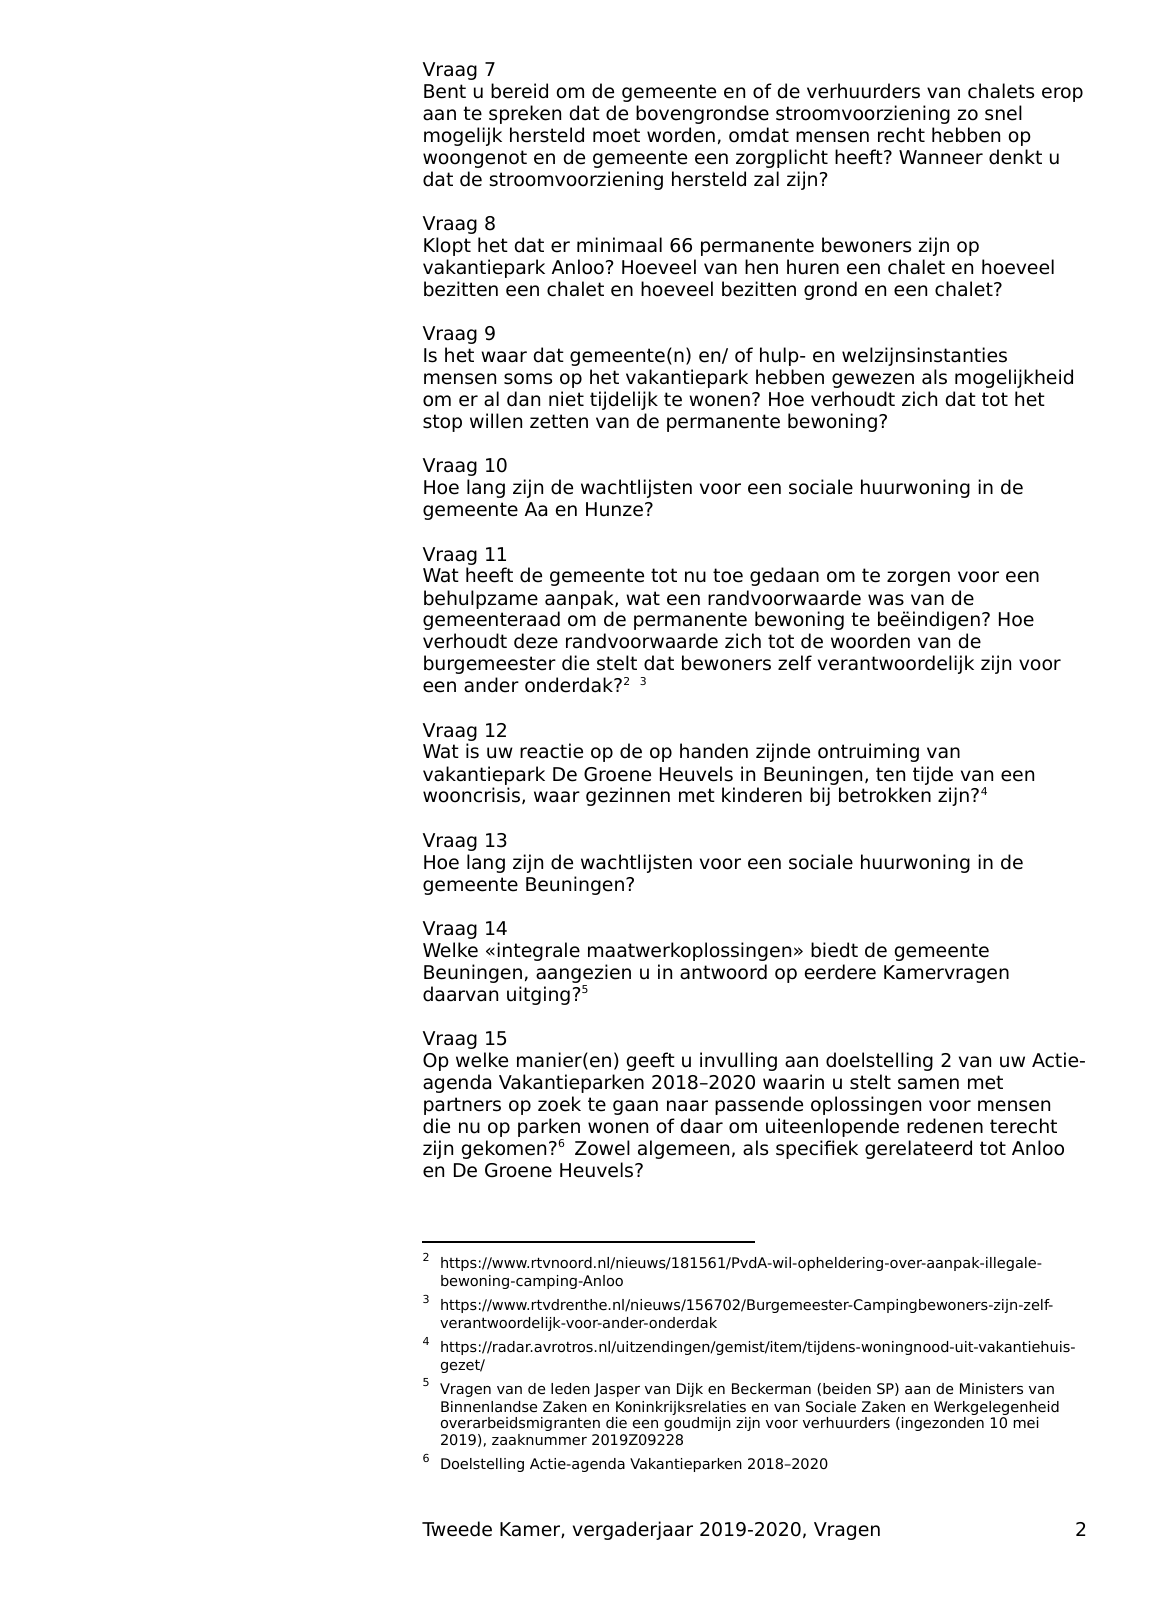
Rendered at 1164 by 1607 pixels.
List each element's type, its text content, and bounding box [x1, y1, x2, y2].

text Wat heeft de gemeente tot nu toe gedaan om te zorgen voor een behulpzame aanpak, wat een randvoorwaarde was van de gemeenteraad om de permanente bewoning te beëindigen? Hoe verhoudt deze randvoorwaarde zich tot de woorden van de burgemeester die stelt dat bewoners zelf verantwoordelijk zijn voor een ander onderdak? [422, 565, 1087, 697]
text Vraag 15 [422, 1028, 1087, 1050]
text Bent u bereid om de gemeente en of de verhuurders van chalets erop aan te spreken dat de bovengrondse stroomvoorziening zo snel mogelijk hersteld moet worden, omdat mensen recht hebben op woongenot en de gemeente een zorgplicht heeft? Wanneer denkt u dat de stroomvoorziening hersteld zal zijn? [422, 81, 1087, 191]
text Klopt het dat er minimaal 66 permanente bewoners zijn op vakantiepark Anloo? Hoeveel van hen huren een chalet en hoeveel bezitten een chalet en hoeveel bezitten grond en een chalet? [422, 235, 1087, 301]
text Hoe lang zijn de wachtlijsten voor een sociale huurwoning in de gemeente Aa en Hunze? [422, 477, 1087, 521]
text Wat is uw reactie op de op handen zijnde ontruiming van vakantiepark De Groene Heuvels in Beuningen, ten tijde van een wooncrisis, waar gezinnen met kinderen bij betrokken zijn? [422, 741, 1087, 807]
text Vraag 10 [422, 455, 1087, 477]
text Vraag 14 [422, 918, 1087, 940]
text Vraag 11 [422, 543, 1087, 565]
text https://www.rtvnoord.nl/nieuws/181561/PvdA-wil-opheldering-over-aanpak-illegale-bewoning-camping-Anloo [422, 1251, 1087, 1290]
text Vraag 13 [422, 829, 1087, 852]
text Doelstelling Actie-agenda Vakantieparken 2018–2020 [422, 1452, 1087, 1474]
text Is het waar dat gemeente(n) en/ of hulp- en welzijnsinstanties mensen soms op het vakantiepark hebben gewezen als mogelijkheid om er al dan niet tijdelijk te wonen? Hoe verhoudt zich dat tot het stop willen zetten van de permanente bewoning? [422, 345, 1087, 433]
text Hoe lang zijn de wachtlijsten voor een sociale huurwoning in de gemeente Beuningen? [422, 852, 1087, 896]
text Vraag 7 [422, 59, 1087, 81]
text Vraag 9 [422, 323, 1087, 345]
text Op welke manier(en) geeft u invulling aan doelstelling 2 van uw Actie-agenda Vakantieparken 2018–2020 waarin u stelt samen met partners op zoek te gaan naar passende oplossingen voor mensen die nu op parken wonen of daar om uiteenlopende redenen terecht zijn gekomen? Zowel algemeen, als specifiek gerelateerd tot Anloo en De Groene Heuvels? [422, 1050, 1087, 1182]
text Vragen van de leden Jasper van Dijk en Beckerman (beiden SP) aan de Ministers van Binnenlandse Zaken en Koninkrijksrelaties en van Sociale Zaken en Werkgelegenheid overarbeidsmigranten die een goudmijn zijn voor verhuurders (ingezonden 10 mei 2019), zaaknummer 2019Z09228 [422, 1377, 1087, 1449]
text Vraag 12 [422, 719, 1087, 741]
text Welke «integrale maatwerkoplossingen» biedt de gemeente Beuningen, aangezien u in antwoord op eerdere Kamervragen daarvan uitging? [422, 940, 1087, 1006]
text https://radar.avrotros.nl/uitzendingen/gemist/item/tijdens-woningnood-uit-vakantiehuis-gezet/ [422, 1335, 1087, 1374]
text Vraag 8 [422, 213, 1087, 235]
text https://www.rtvdrenthe.nl/nieuws/156702/Burgemeester-Campingbewoners-zijn-zelf-verantwoordelijk-voor-ander-onderdak [422, 1293, 1087, 1332]
